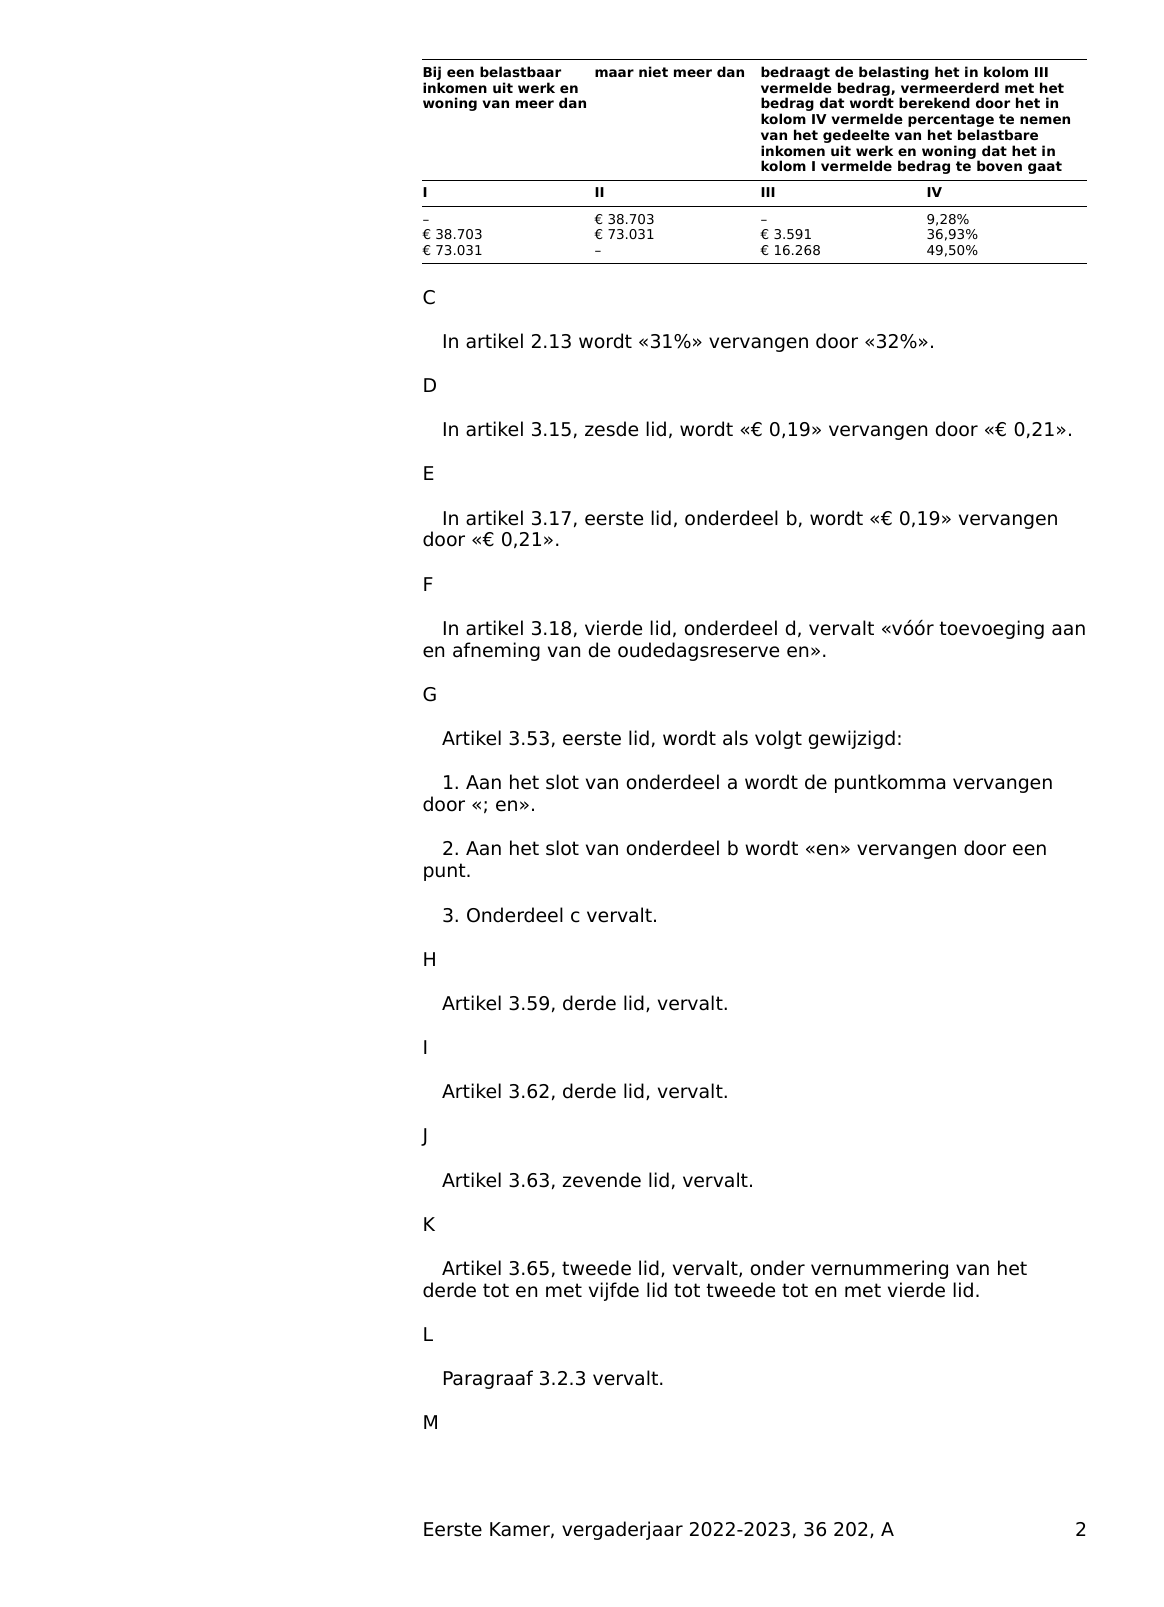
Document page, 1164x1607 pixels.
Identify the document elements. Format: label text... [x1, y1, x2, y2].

table_cell II [588, 181, 754, 206]
text In artikel 3.17, eerste lid, onderdeel b, wordt «€ 0,19» vervangen door «€ 0,21». [422, 507, 1087, 551]
text E [422, 463, 1087, 485]
table_cell € 73.031 [588, 227, 754, 243]
text D [422, 375, 1087, 397]
table_header maar niet meer dan [588, 60, 754, 179]
table_cell III [754, 181, 921, 206]
text In artikel 3.15, zesde lid, wordt «€ 0,19» vervangen door «€ 0,21». [422, 419, 1087, 441]
table_cell – [588, 243, 754, 263]
text 2. Aan het slot van onderdeel b wordt «en» vervangen door een punt. [422, 838, 1087, 882]
text K [422, 1214, 1087, 1236]
text J [422, 1125, 1087, 1147]
text Artikel 3.63, zevende lid, vervalt. [422, 1169, 1087, 1191]
text 1. Aan het slot van onderdeel a wordt de puntkomma vervangen door «; en». [422, 772, 1087, 816]
table_cell 49,50% [921, 243, 1087, 263]
text Artikel 3.62, derde lid, vervalt. [422, 1081, 1087, 1103]
text In artikel 3.18, vierde lid, onderdeel d, vervalt «vóór toevoeging aan en afneming van de oudedagsreserve en». [422, 618, 1087, 662]
text Artikel 3.53, eerste lid, wordt als volgt gewijzigd: [422, 728, 1087, 750]
table_cell € 38.703 [588, 207, 754, 227]
table_cell 9,28% [921, 207, 1087, 227]
table_cell I [422, 181, 588, 206]
table_cell € 3.591 [754, 227, 921, 243]
table_header bedraagt de belasting het in kolom III vermelde bedrag, vermeerderd met het bedrag dat wordt berekend door het in kolom IV vermelde percentage te nemen van het gedeelte van het belastbare inkomen uit werk en woning dat het in kolom I vermelde bedrag te boven gaat [754, 60, 1087, 179]
text In artikel 2.13 wordt «31%» vervangen door «32%». [422, 331, 1087, 353]
text M [422, 1412, 1087, 1434]
text Paragraaf 3.2.3 vervalt. [422, 1368, 1087, 1390]
text I [422, 1037, 1087, 1059]
table_cell € 73.031 [422, 243, 588, 263]
table_cell IV [921, 181, 1087, 206]
table_cell – [754, 207, 921, 227]
table_cell 36,93% [921, 227, 1087, 243]
table_header Bij een belastbaar inkomen uit werk en woning van meer dan [422, 60, 588, 179]
text G [422, 684, 1087, 706]
text F [422, 573, 1087, 596]
text 3. Onderdeel c vervalt. [422, 904, 1087, 926]
table_cell € 38.703 [422, 227, 588, 243]
text Artikel 3.59, derde lid, vervalt. [422, 993, 1087, 1015]
text C [422, 287, 1087, 308]
text L [422, 1324, 1087, 1346]
text H [422, 949, 1087, 971]
table_cell € 16.268 [754, 243, 921, 263]
text Artikel 3.65, tweede lid, vervalt, onder vernummering van het derde tot en met vijfde lid tot tweede tot en met vierde lid. [422, 1258, 1087, 1302]
table_cell – [422, 207, 588, 227]
